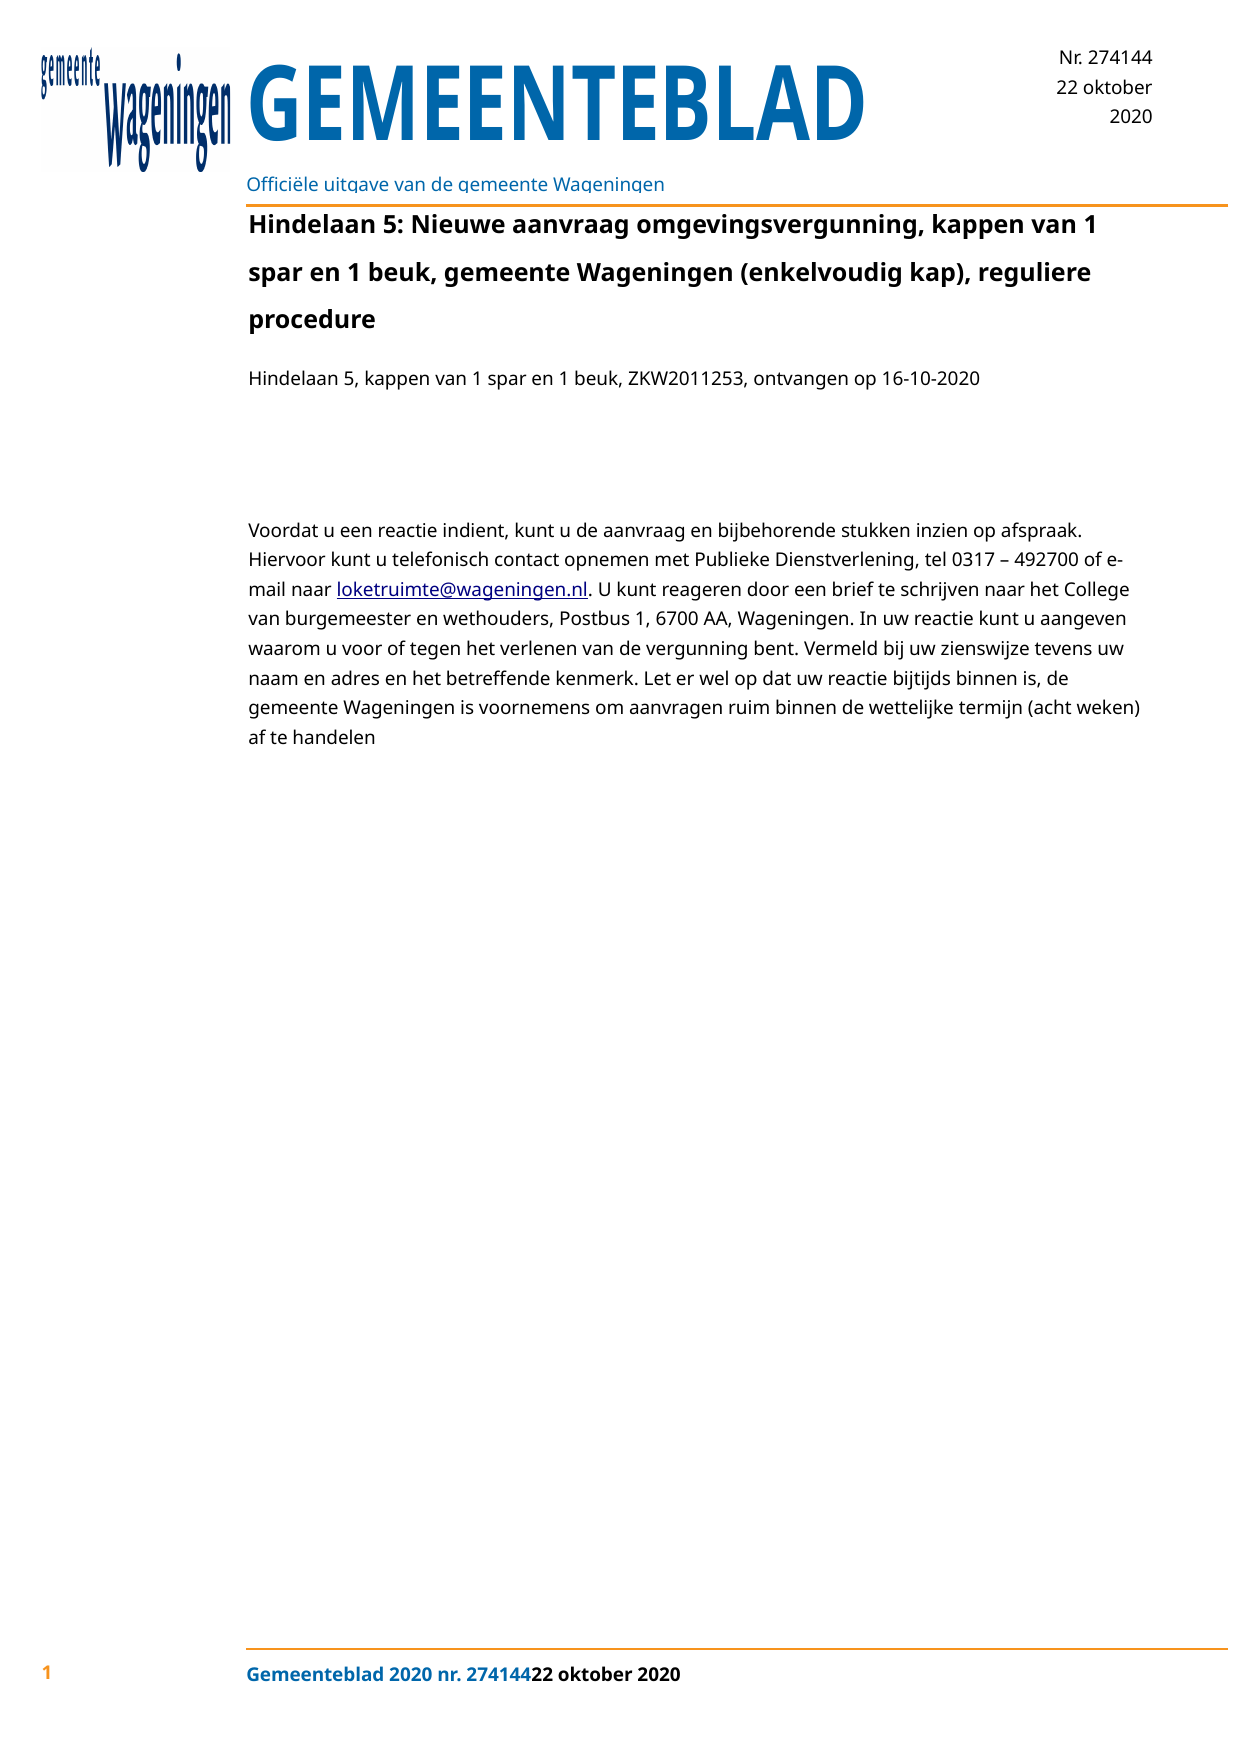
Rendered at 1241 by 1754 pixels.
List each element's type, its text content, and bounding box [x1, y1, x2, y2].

text Hindelaan 5: Nieuwe aanvraag omgevingsvergunning, kappen van 1 spar en 1 beuk, gemeente Wageningen (enkelvoudig kap), reguliere procedure [248, 207, 1152, 336]
text Hindelaan 5, kappen van 1 spar en 1 beuk, ZKW2011253, ontvangen op 16-10-2020 [248, 366, 1152, 391]
picture [41, 47, 231, 172]
text Voordat u een reactie indient, kunt u de aanvraag en bijbehorende stukken inzien op afspraak. Hiervoor kunt u telefonisch contact opnemen met Publieke Dienstverlening, tel 0317 – 492700 of e-mail naar loketruimte@wageningen.nl. U kunt reageren door een brief te schrijven naar het College van burgemeester en wethouders, Postbus 1, 6700 AA, Wageningen. In uw reactie kunt u aangeven waarom u voor of tegen het verlenen van de vergunning bent. Vermeld bij uw zienswijze tevens uw naam en adres en het betreffende kenmerk. Let er wel op dat uw reactie bijtijds binnen is, de gemeente Wageningen is voornemens om aanvragen ruim binnen de wettelijke termijn (acht weken) af te handelen [248, 517, 1152, 749]
